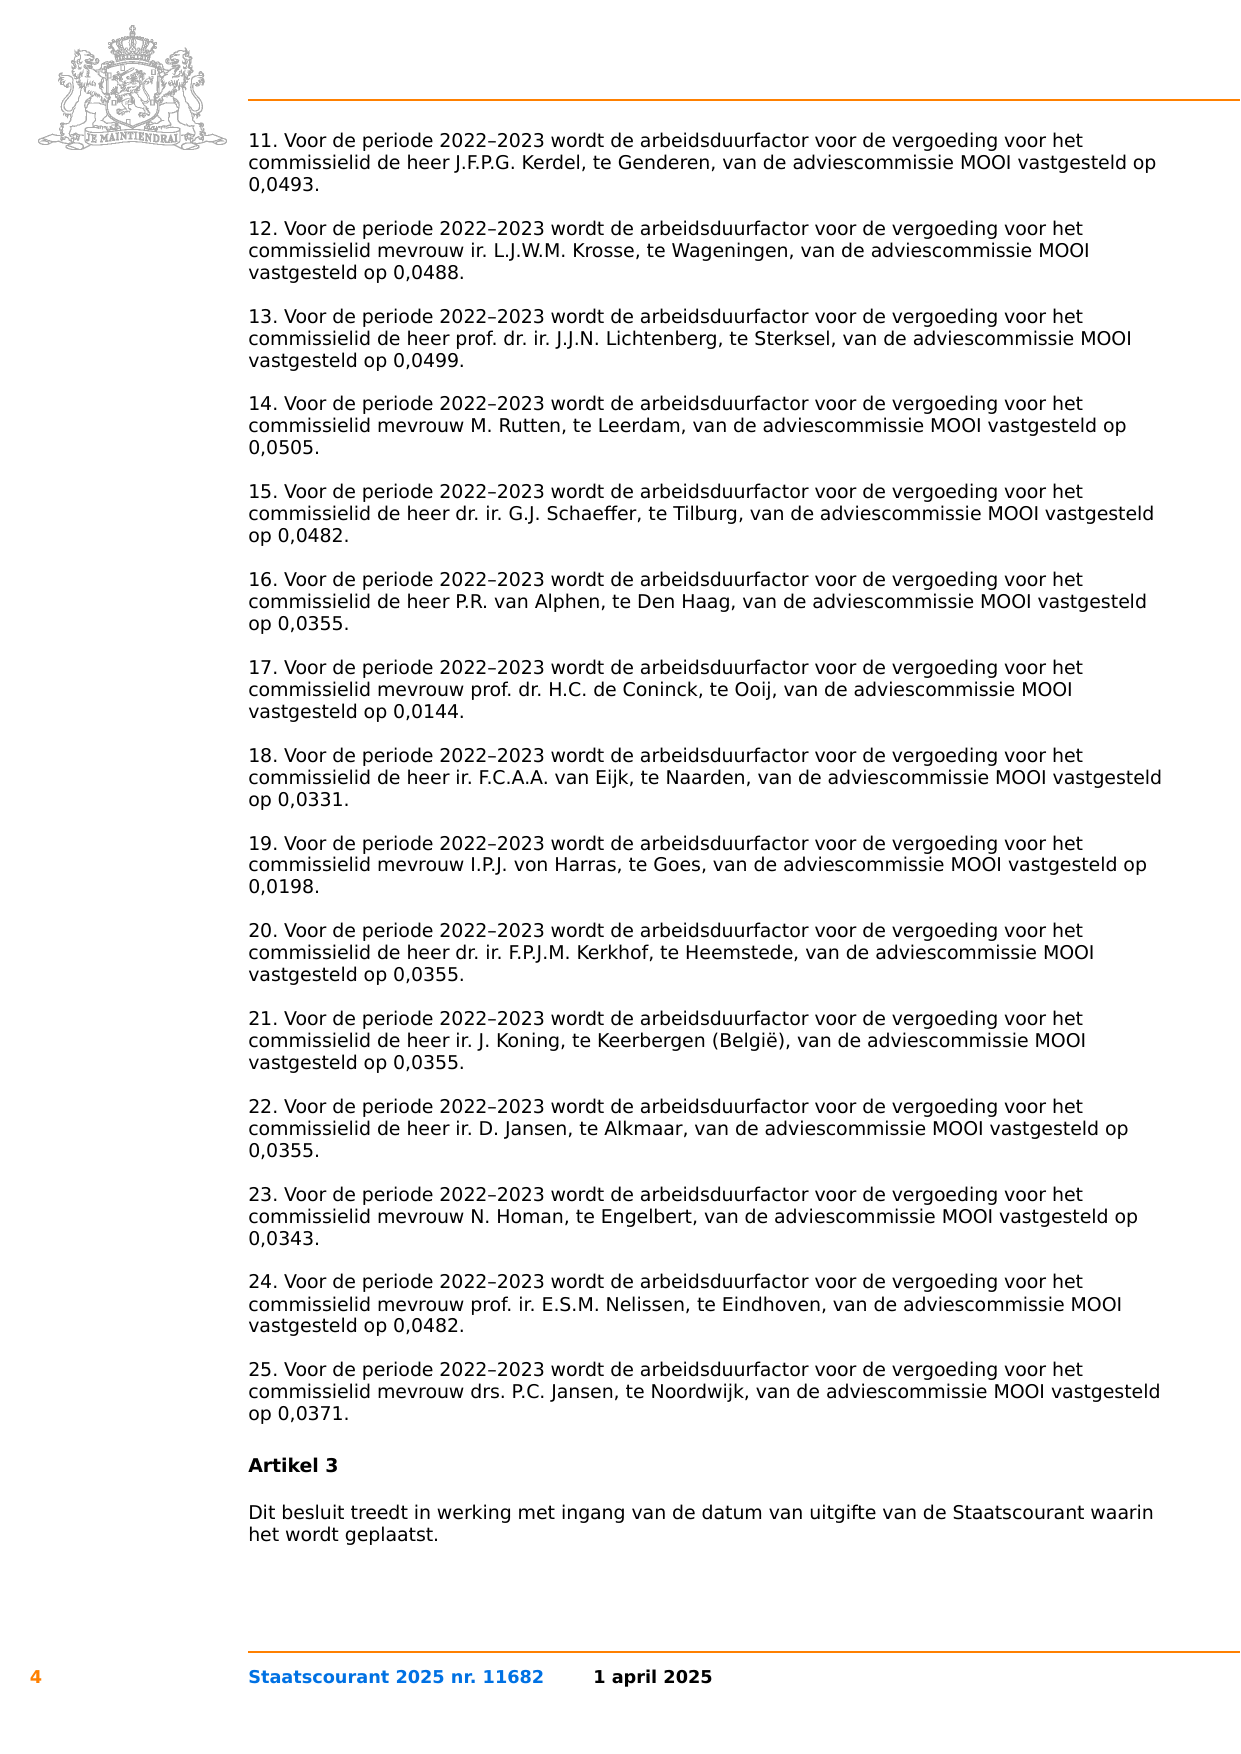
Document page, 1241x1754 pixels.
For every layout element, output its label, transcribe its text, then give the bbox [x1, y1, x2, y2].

text 12. Voor de periode 2022–2023 wordt de arbeidsduurfactor voor de vergoeding voor het commissielid mevrouw ir. L.J.W.M. Krosse, te Wageningen, van de adviescommissie MOOI vastgesteld op 0,0488. [248, 218, 1163, 284]
text 16. Voor de periode 2022–2023 wordt de arbeidsduurfactor voor de vergoeding voor het commissielid de heer P.R. van Alphen, te Den Haag, van de adviescommissie MOOI vastgesteld op 0,0355. [248, 569, 1163, 635]
text 19. Voor de periode 2022–2023 wordt de arbeidsduurfactor voor de vergoeding voor het commissielid mevrouw I.P.J. von Harras, te Goes, van de adviescommissie MOOI vastgesteld op 0,0198. [248, 832, 1163, 898]
text 24. Voor de periode 2022–2023 wordt de arbeidsduurfactor voor de vergoeding voor het commissielid mevrouw prof. ir. E.S.M. Nelissen, te Eindhoven, van de adviescommissie MOOI vastgesteld op 0,0482. [248, 1271, 1163, 1337]
text 15. Voor de periode 2022–2023 wordt de arbeidsduurfactor voor de vergoeding voor het commissielid de heer dr. ir. G.J. Schaeffer, te Tilburg, van de adviescommissie MOOI vastgesteld op 0,0482. [248, 481, 1163, 547]
text 18. Voor de periode 2022–2023 wordt de arbeidsduurfactor voor de vergoeding voor het commissielid de heer ir. F.C.A.A. van Eijk, te Naarden, van de adviescommissie MOOI vastgesteld op 0,0331. [248, 744, 1163, 811]
text 25. Voor de periode 2022–2023 wordt de arbeidsduurfactor voor de vergoeding voor het commissielid mevrouw drs. P.C. Jansen, te Noordwijk, van de adviescommissie MOOI vastgesteld op 0,0371. [248, 1359, 1163, 1425]
text 11. Voor de periode 2022–2023 wordt de arbeidsduurfactor voor de vergoeding voor het commissielid de heer J.F.P.G. Kerdel, te Genderen, van de adviescommissie MOOI vastgesteld op 0,0493. [248, 130, 1163, 196]
text 13. Voor de periode 2022–2023 wordt de arbeidsduurfactor voor de vergoeding voor het commissielid de heer prof. dr. ir. J.J.N. Lichtenberg, te Sterksel, van de adviescommissie MOOI vastgesteld op 0,0499. [248, 306, 1163, 371]
subtitle Artikel 3 [248, 1455, 1163, 1477]
picture [38, 25, 227, 150]
text 17. Voor de periode 2022–2023 wordt de arbeidsduurfactor voor de vergoeding voor het commissielid mevrouw prof. dr. H.C. de Coninck, te Ooij, van de adviescommissie MOOI vastgesteld op 0,0144. [248, 657, 1163, 723]
text Dit besluit treedt in werking met ingang van de datum van uitgifte van de Staatscourant waarin het wordt geplaatst. [248, 1502, 1163, 1546]
text 20. Voor de periode 2022–2023 wordt de arbeidsduurfactor voor de vergoeding voor het commissielid de heer dr. ir. F.P.J.M. Kerkhof, te Heemstede, van de adviescommissie MOOI vastgesteld op 0,0355. [248, 920, 1163, 986]
text 22. Voor de periode 2022–2023 wordt de arbeidsduurfactor voor de vergoeding voor het commissielid de heer ir. D. Jansen, te Alkmaar, van de adviescommissie MOOI vastgesteld op 0,0355. [248, 1096, 1163, 1162]
text 14. Voor de periode 2022–2023 wordt de arbeidsduurfactor voor de vergoeding voor het commissielid mevrouw M. Rutten, te Leerdam, van de adviescommissie MOOI vastgesteld op 0,0505. [248, 393, 1163, 459]
text 21. Voor de periode 2022–2023 wordt de arbeidsduurfactor voor de vergoeding voor het commissielid de heer ir. J. Koning, te Keerbergen (België), van de adviescommissie MOOI vastgesteld op 0,0355. [248, 1008, 1163, 1074]
text 23. Voor de periode 2022–2023 wordt de arbeidsduurfactor voor de vergoeding voor het commissielid mevrouw N. Homan, te Engelbert, van de adviescommissie MOOI vastgesteld op 0,0343. [248, 1184, 1163, 1249]
